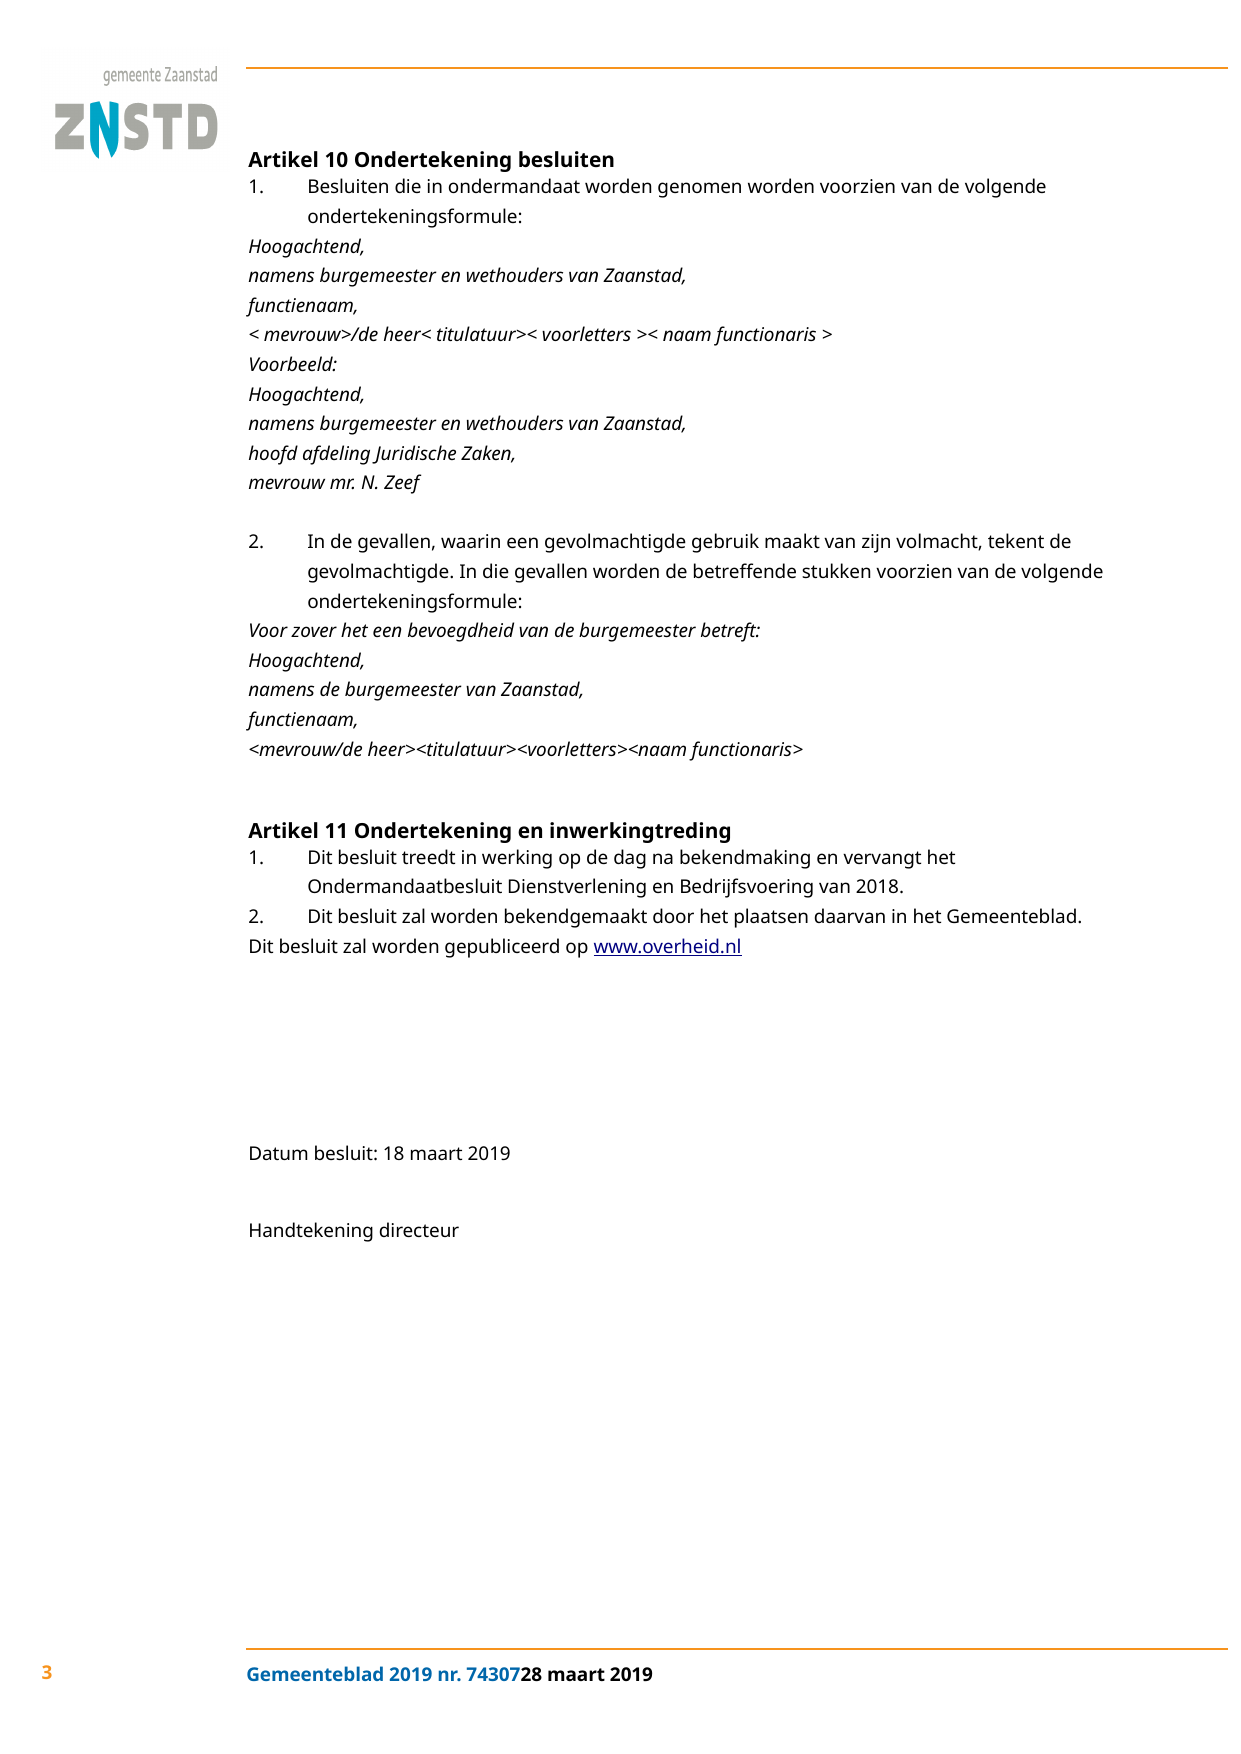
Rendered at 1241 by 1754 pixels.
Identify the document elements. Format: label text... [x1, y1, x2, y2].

text Voor zover het een bevoegdheid van de burgemeester betreft: [248, 617, 1152, 643]
picture [41, 47, 231, 172]
text functienaam, [248, 292, 1152, 318]
text Hoogachtend, [248, 233, 1152, 258]
text Hoogachtend, [248, 381, 1152, 406]
text hoofd afdeling Juridische Zaken, [248, 440, 1152, 466]
text Dit besluit zal worden gepubliceerd op www.overheid.nl [248, 933, 1152, 959]
text Hoogachtend, [248, 647, 1152, 673]
text namens burgemeester en wethouders van Zaanstad, [248, 262, 1152, 288]
list In de gevallen, waarin een gevolmachtigde gebruik maakt van zijn volmacht, tekent de gevolmachtigde. In die gevallen worden de betreffende stukken voorzien van de volgende ondertekeningsformule: [248, 529, 1152, 613]
text < mevrouw>/de heer< titulatuur>< voorletters >< naam functionaris > [248, 322, 1152, 347]
list Dit besluit treedt in werking op de dag na bekendmaking en vervangt het Ondermandaatbesluit Dienstverlening en Bedrijfsvoering van 2018. [248, 844, 1152, 899]
text Artikel 10 Ondertekening besluiten [248, 145, 1152, 174]
text functienaam, [248, 706, 1152, 732]
list Dit besluit zal worden bekendgemaakt door het plaatsen daarvan in het Gemeenteblad. [248, 903, 1152, 929]
text Handtekening directeur [248, 1217, 1152, 1243]
text mevrouw mr. N. Zeef [248, 469, 1152, 495]
text Voorbeeld: [248, 351, 1152, 377]
list Besluiten die in ondermandaat worden genomen worden voorzien van de volgende ondertekeningsformule: [248, 174, 1152, 229]
text namens burgemeester en wethouders van Zaanstad, [248, 410, 1152, 436]
text Datum besluit: 18 maart 2019 [248, 1140, 1152, 1166]
text <mevrouw/de heer><titulatuur><voorletters><naam functionaris> [248, 736, 1152, 761]
text Artikel 11 Ondertekening en inwerkingtreding [248, 816, 1152, 844]
text namens de burgemeester van Zaanstad, [248, 677, 1152, 702]
